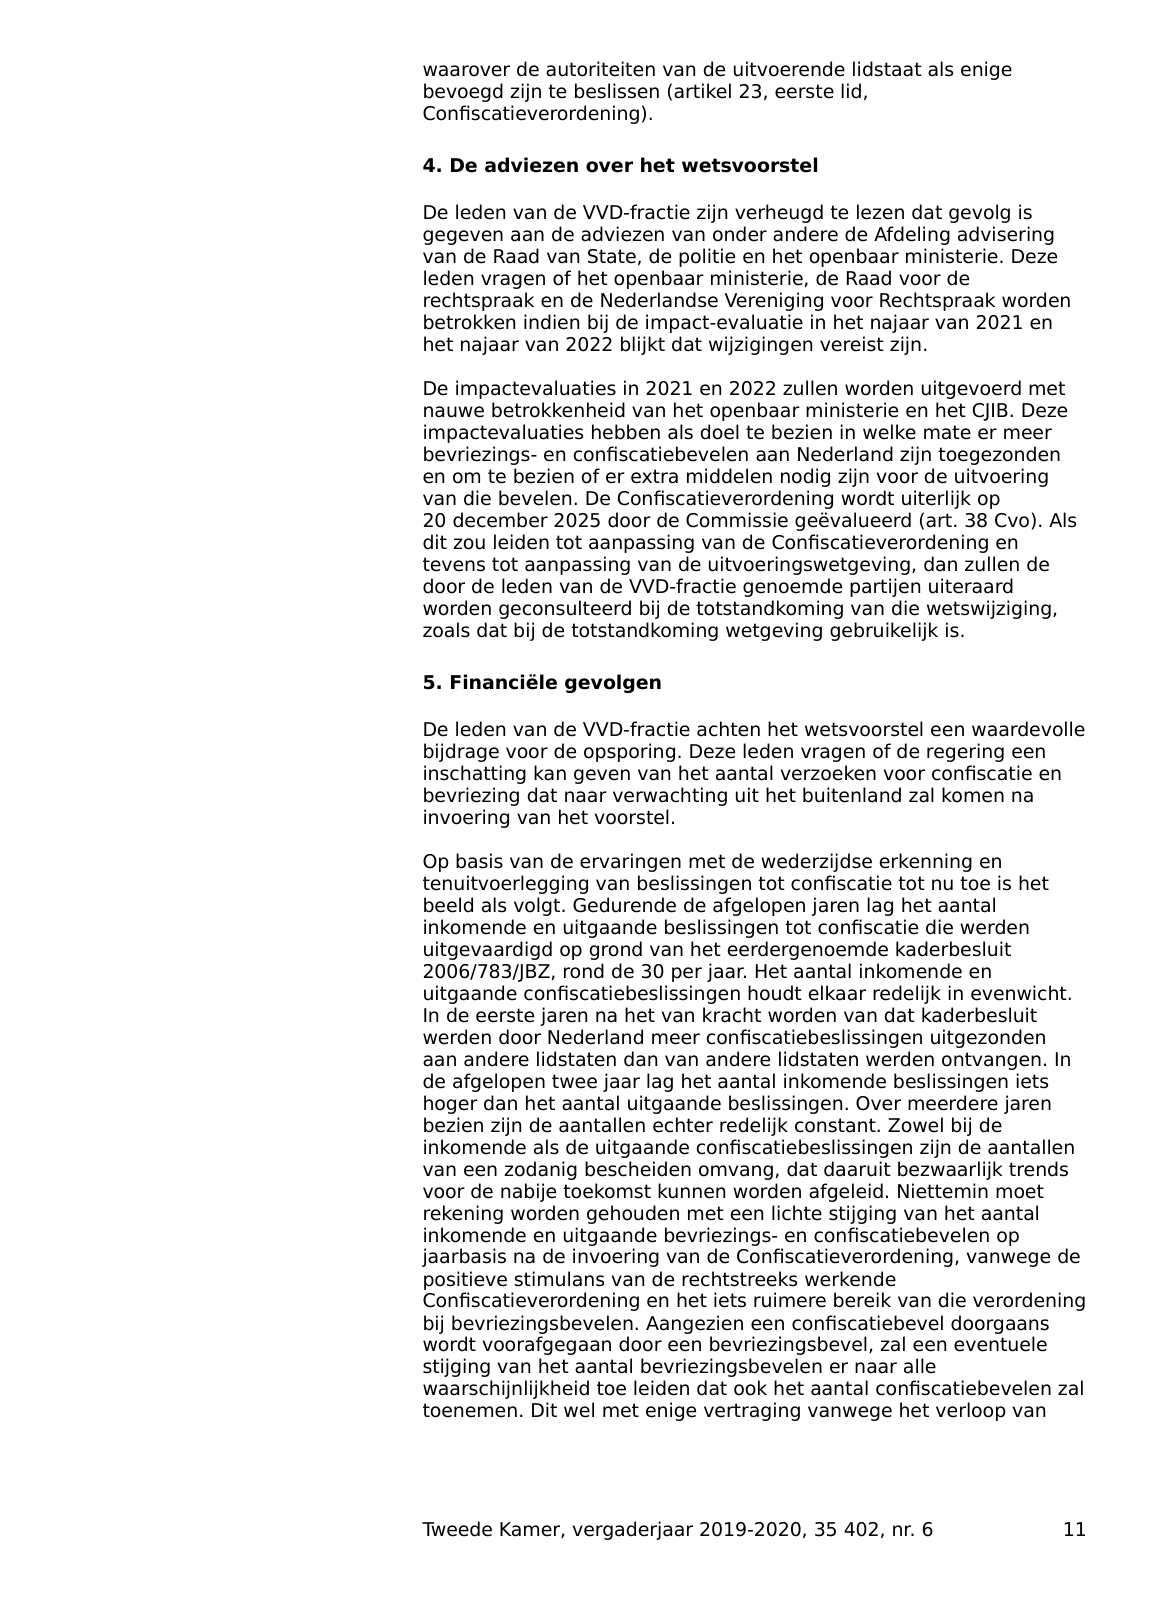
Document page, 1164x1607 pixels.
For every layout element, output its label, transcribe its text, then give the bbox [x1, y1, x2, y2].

subtitle 5. Financiële gevolgen [422, 672, 1087, 694]
text De leden van de VVD-fractie achten het wetsvoorstel een waardevolle bijdrage voor de opsporing. Deze leden vragen of de regering een inschatting kan geven van het aantal verzoeken voor confiscatie en bevriezing dat naar verwachting uit het buitenland zal komen na invoering van het voorstel. [422, 719, 1087, 829]
subtitle 4. De adviezen over het wetsvoorstel [422, 155, 1087, 177]
text waarover de autoriteiten van de uitvoerende lidstaat als enige bevoegd zijn te beslissen (artikel 23, eerste lid, Confiscatieverordening). [422, 59, 1087, 125]
text De impactevaluaties in 2021 en 2022 zullen worden uitgevoerd met nauwe betrokkenheid van het openbaar ministerie en het CJIB. Deze impactevaluaties hebben als doel te bezien in welke mate er meer bevriezings- en confiscatiebevelen aan Nederland zijn toegezonden en om te bezien of er extra middelen nodig zijn voor de uitvoering van die bevelen. De Confiscatieverordening wordt uiterlijk op 20 december 2025 door de Commissie geëvalueerd (art. 38 Cvo). Als dit zou leiden tot aanpassing van de Confiscatieverordening en tevens tot aanpassing van de uitvoeringswetgeving, dan zullen de door de leden van de VVD-fractie genoemde partijen uiteraard worden geconsulteerd bij de totstandkoming van die wetswijziging, zoals dat bij de totstandkoming wetgeving gebruikelijk is. [422, 378, 1087, 642]
text De leden van de VVD-fractie zijn verheugd te lezen dat gevolg is gegeven aan de adviezen van onder andere de Afdeling advisering van de Raad van State, de politie en het openbaar ministerie. Deze leden vragen of het openbaar ministerie, de Raad voor de rechtspraak en de Nederlandse Vereniging voor Rechtspraak worden betrokken indien bij de impact-evaluatie in het najaar van 2021 en het najaar van 2022 blijkt dat wijzigingen vereist zijn. [422, 202, 1087, 356]
text Op basis van de ervaringen met de wederzijdse erkenning en tenuitvoerlegging van beslissingen tot confiscatie tot nu toe is het beeld als volgt. Gedurende de afgelopen jaren lag het aantal inkomende en uitgaande beslissingen tot confiscatie die werden uitgevaardigd op grond van het eerdergenoemde kaderbesluit 2006/783/JBZ, rond de 30 per jaar. Het aantal inkomende en uitgaande confiscatiebeslissingen houdt elkaar redelijk in evenwicht. In de eerste jaren na het van kracht worden van dat kaderbesluit werden door Nederland meer confiscatiebeslissingen uitgezonden aan andere lidstaten dan van andere lidstaten werden ontvangen. In de afgelopen twee jaar lag het aantal inkomende beslissingen iets hoger dan het aantal uitgaande beslissingen. Over meerdere jaren bezien zijn de aantallen echter redelijk constant. Zowel bij de inkomende als de uitgaande confiscatiebeslissingen zijn de aantallen van een zodanig bescheiden omvang, dat daaruit bezwaarlijk trends voor de nabije toekomst kunnen worden afgeleid. Niettemin moet rekening worden gehouden met een lichte stijging van het aantal inkomende en uitgaande bevriezings- en confiscatiebevelen op jaarbasis na de invoering van de Confiscatieverordening, vanwege de positieve stimulans van de rechtstreeks werkende Confiscatieverordening en het iets ruimere bereik van die verordening bij bevriezingsbevelen. Aangezien een confiscatiebevel doorgaans wordt voorafgegaan door een bevriezingsbevel, zal een eventuele stijging van het aantal bevriezingsbevelen er naar alle waarschijnlijkheid toe leiden dat ook het aantal confiscatiebevelen zal toenemen. Dit wel met enige vertraging vanwege het verloop van [422, 851, 1087, 1422]
